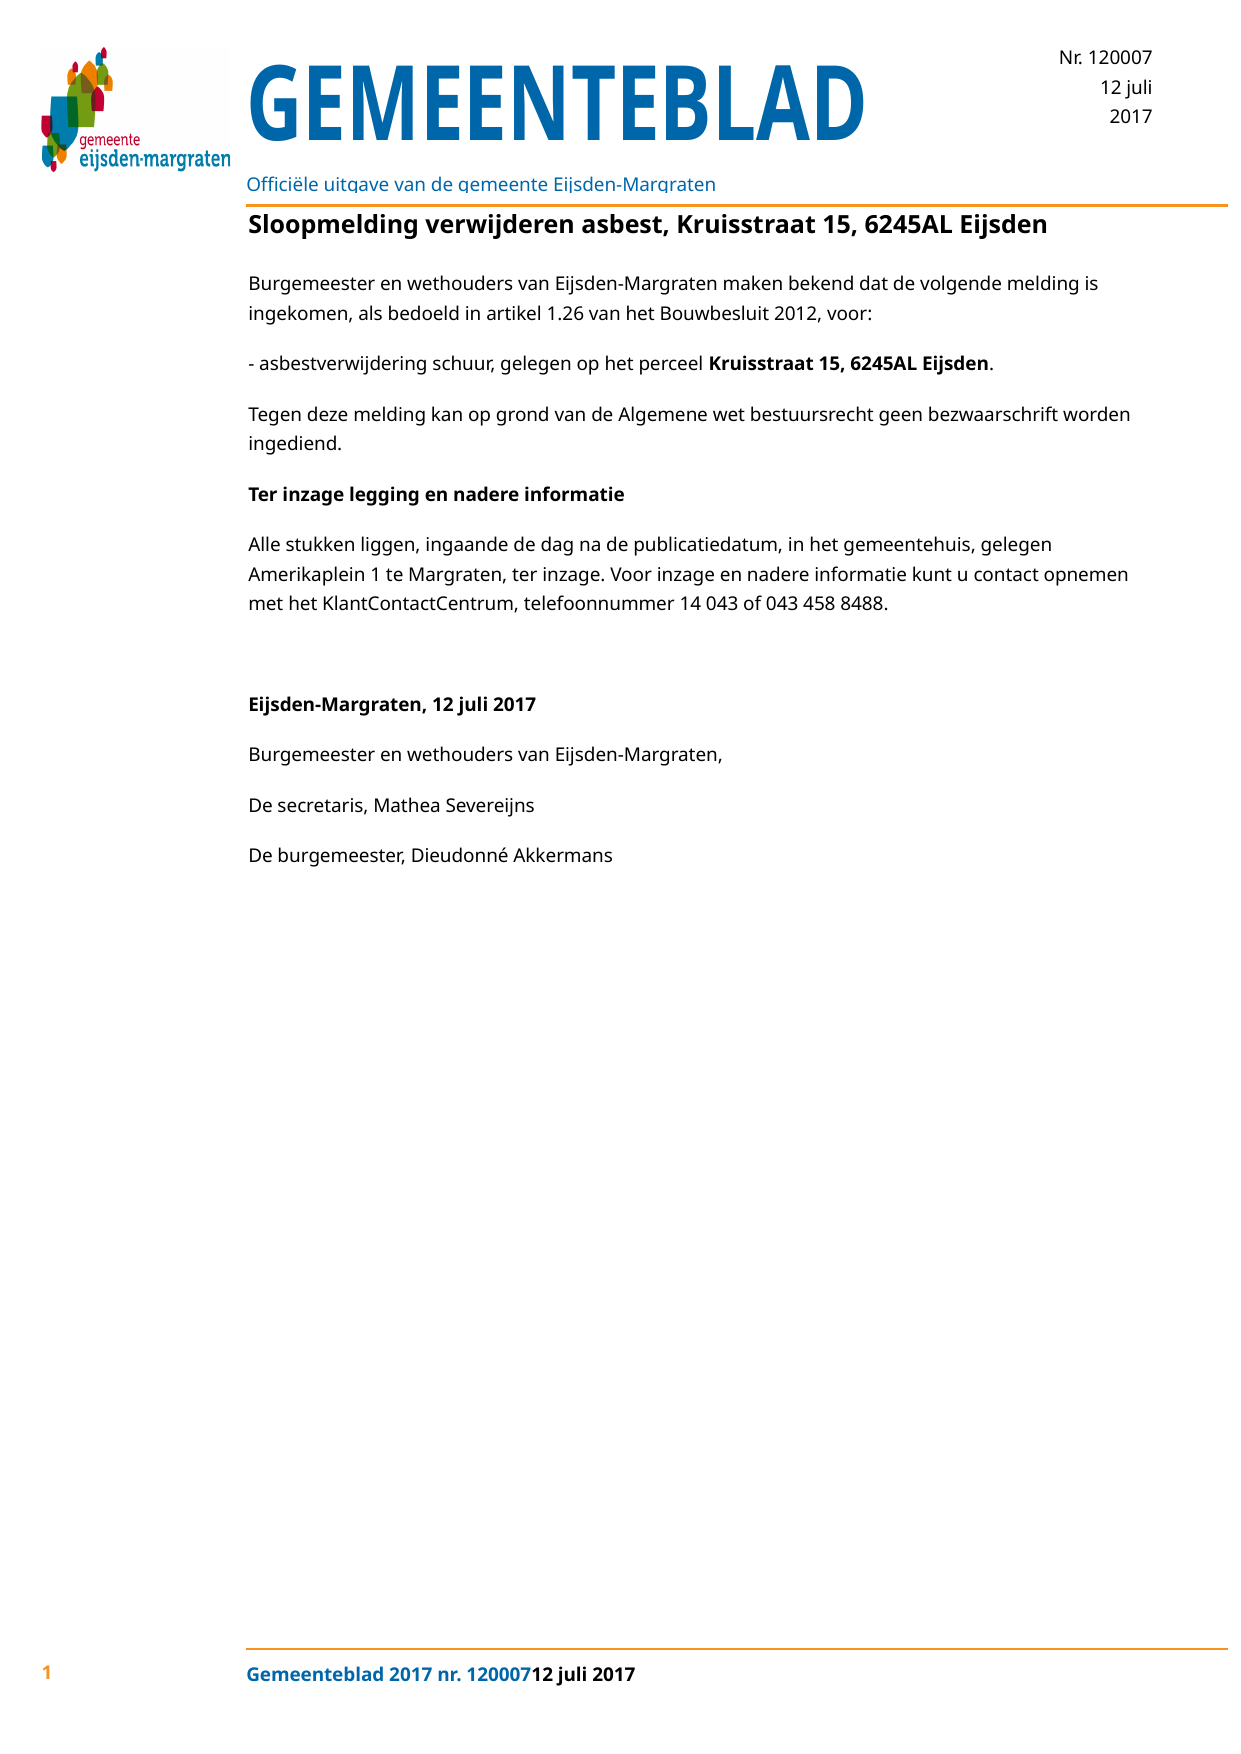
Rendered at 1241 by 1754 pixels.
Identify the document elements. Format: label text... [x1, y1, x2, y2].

text Alle stukken liggen, ingaande de dag na de publicatiedatum, in het gemeentehuis, gelegen Amerikaplein 1 te Margraten, ter inzage. Voor inzage en nadere informatie kunt u contact opnemen met het KlantContactCentrum, telefoonnummer 14 043 of 043 458 8488. [248, 531, 1152, 616]
text Sloopmelding verwijderen asbest, Kruisstraat 15, 6245AL Eijsden [248, 207, 1152, 241]
text Burgemeester en wethouders van Eijsden-Margraten maken bekend dat de volgende melding is ingekomen, als bedoeld in artikel 1.26 van het Bouwbesluit 2012, voor: [248, 270, 1152, 326]
text - asbestverwijdering schuur, gelegen op het perceel Kruisstraat 15, 6245AL Eijsden. [248, 350, 1152, 376]
text De burgemeester, Dieudonné Akkermans [248, 842, 1152, 868]
text Eijsden-Margraten, 12 juli 2017 [248, 691, 1152, 717]
text De secretaris, Mathea Severeijns [248, 792, 1152, 818]
text Tegen deze melding kan op grond van de Algemene wet bestuursrecht geen bezwaarschrift worden ingediend. [248, 401, 1152, 456]
picture [41, 47, 231, 172]
text Burgemeester en wethouders van Eijsden-Margraten, [248, 742, 1152, 767]
text Ter inzage legging en nadere informatie [248, 481, 1152, 506]
